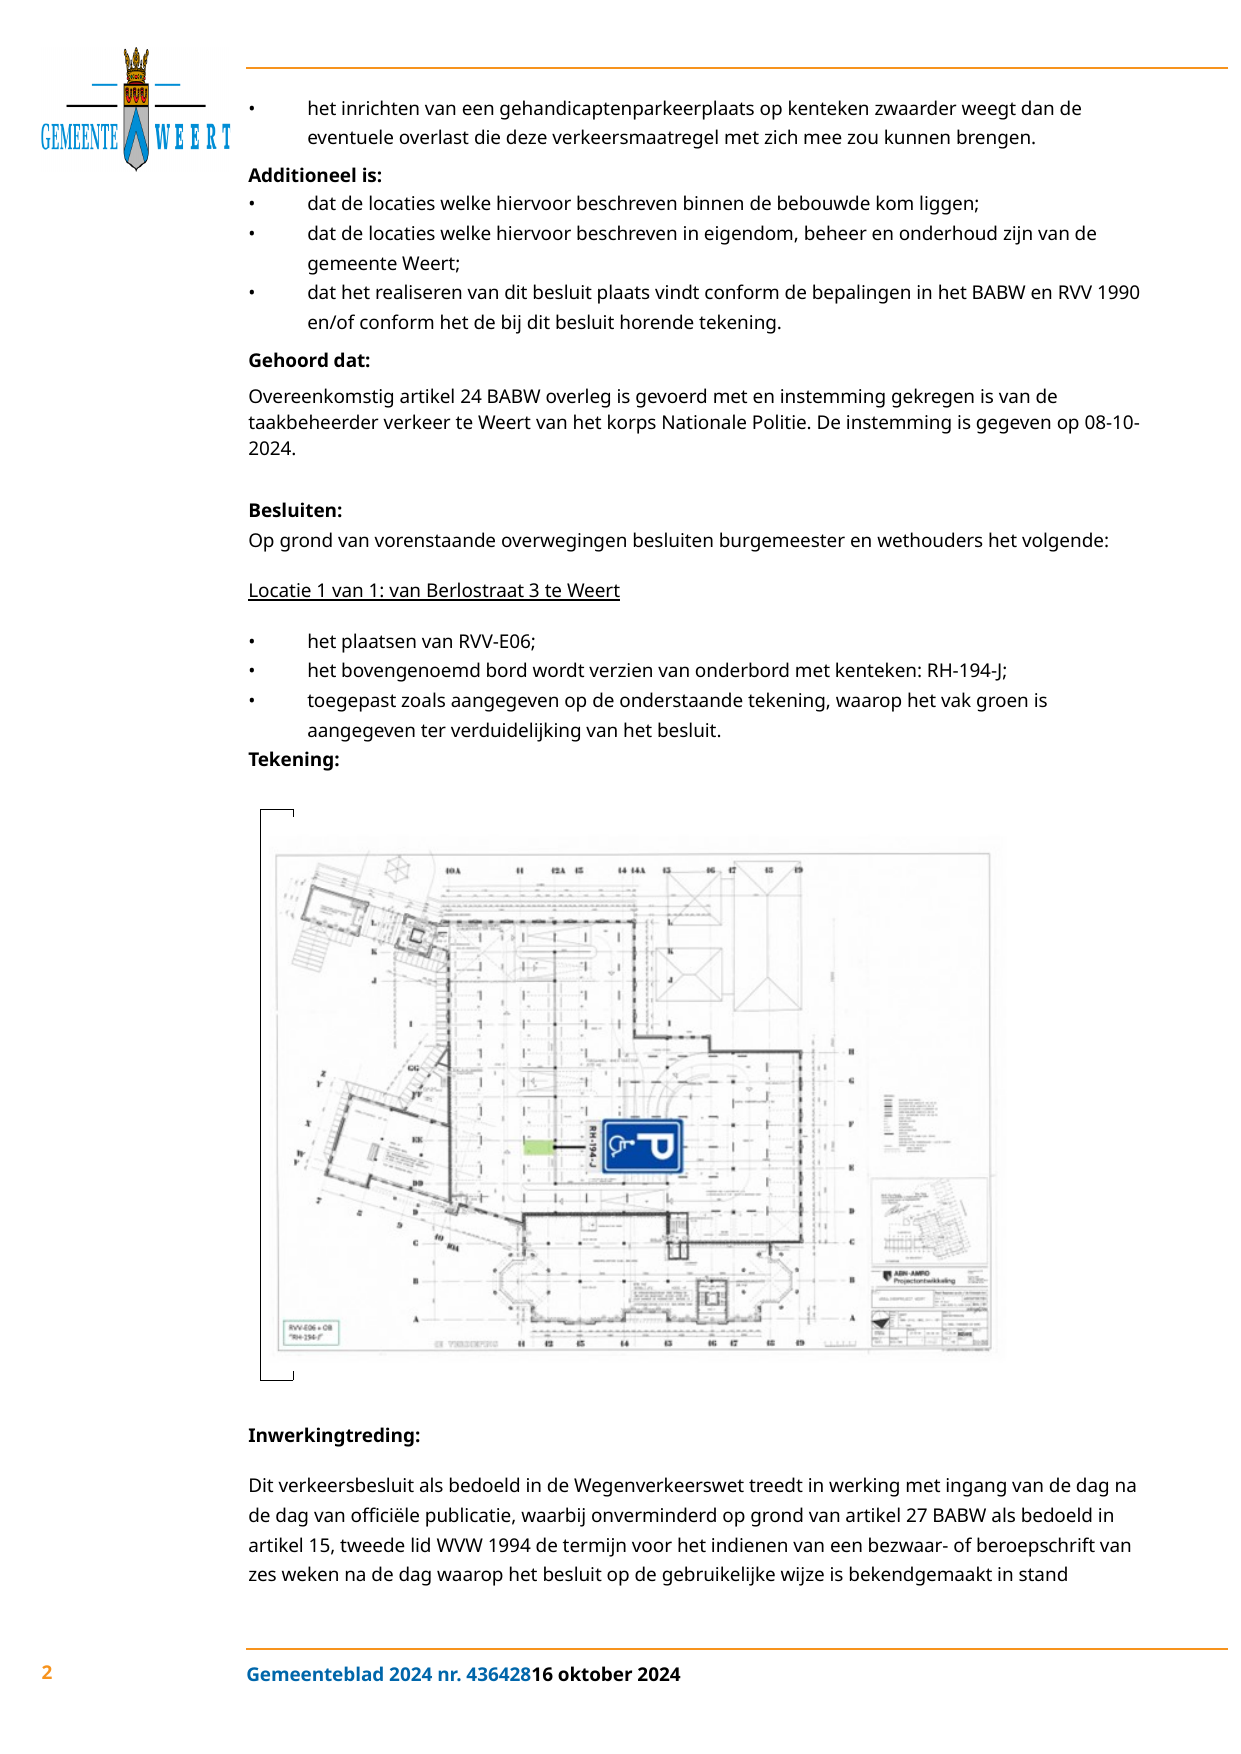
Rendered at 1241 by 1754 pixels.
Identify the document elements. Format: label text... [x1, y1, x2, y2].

text Overeenkomstig artikel 24 BABW overleg is gevoerd met en instemming gekregen is van de taakbeheerder verkeer te Weert van het korps Nationale Politie. De instemming is gegeven op 08-10-2024. [248, 383, 1152, 461]
list dat de locaties welke hiervoor beschreven in eigendom, beheer en onderhoud zijn van de gemeente Weert; [248, 220, 1152, 276]
picture [41, 47, 231, 172]
text Dit verkeersbesluit als bedoeld in de Wegenverkeerswet treedt in werking met ingang van de dag na de dag van officiële publicatie, waarbij onverminderd op grond van artikel 27 BABW als bedoeld in artikel 15, tweede lid WVW 1994 de termijn voor het indienen van een bezwaar- of beroepschrift van zes weken na de dag waarop het besluit op de gebruikelijke wijze is bekendgemaakt in stand [248, 1473, 1152, 1587]
text Tekening: [248, 746, 1152, 772]
list het bovengenoemd bord wordt verzien van onderbord met kenteken: RH-194-J; [248, 658, 1152, 683]
list toegepast zoals aangegeven op de onderstaande tekening, waarop het vak groen is aangegeven ter verduidelijking van het besluit. [248, 687, 1152, 743]
text Besluiten: [248, 498, 1152, 523]
text Additioneel is: [248, 162, 1152, 188]
text Gehoord dat: [248, 347, 1152, 373]
picture [268, 817, 1008, 1371]
list dat het realiseren van dit besluit plaats vindt conform de bepalingen in het BABW en RVV 1990 en/of conform het de bij dit besluit horende tekening. [248, 279, 1152, 335]
list het inrichten van een gehandicaptenparkeerplaats op kenteken zwaarder weegt dan de eventuele overlast die deze verkeersmaatregel met zich mee zou kunnen brengen. [248, 95, 1152, 150]
text Locatie 1 van 1: van Berlostraat 3 te Weert [248, 578, 1152, 603]
list dat de locaties welke hiervoor beschreven binnen de bebouwde kom liggen; [248, 191, 1152, 216]
list het plaatsen van RVV-E06; [248, 628, 1152, 654]
text Op grond van vorenstaande overwegingen besluiten burgemeester en wethouders het volgende: [248, 527, 1152, 553]
text Inwerkingtreding: [248, 1422, 1152, 1448]
